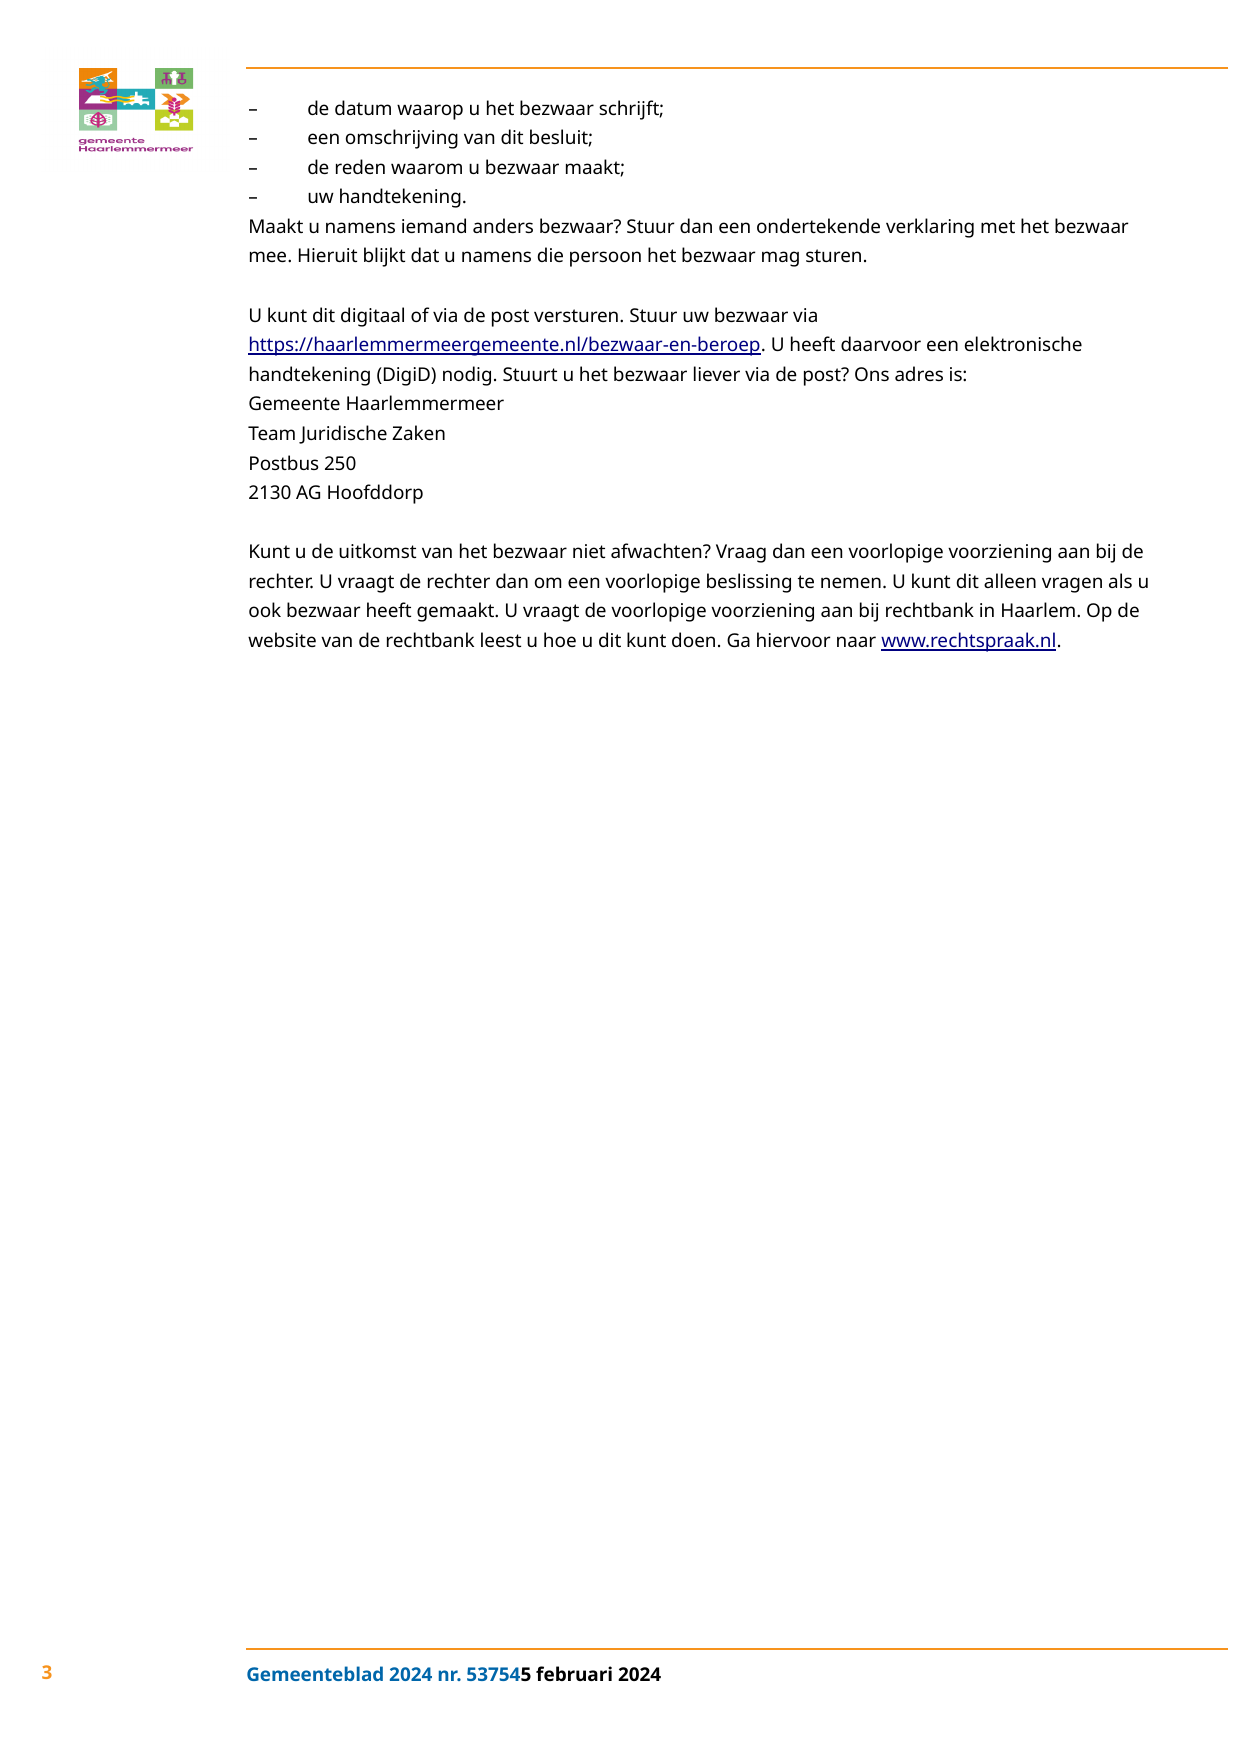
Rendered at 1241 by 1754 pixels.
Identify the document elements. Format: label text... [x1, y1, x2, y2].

picture [41, 47, 231, 172]
text Maakt u namens iemand anders bezwaar? Stuur dan een ondertekende verklaring met het bezwaar mee. Hieruit blijkt dat u namens die persoon het bezwaar mag sturen. [248, 213, 1152, 268]
text Postbus 250 [248, 450, 1152, 476]
text 2130 AG Hoofddorp [248, 479, 1152, 505]
list de datum waarop u het bezwaar schrijft; [248, 95, 1152, 121]
text U kunt dit digitaal of via de post versturen. Stuur uw bezwaar via https://haarlemmermeergemeente.nl/bezwaar-en-beroep. U heeft daarvoor een elektronische handtekening (DigiD) nodig. Stuurt u het bezwaar liever via de post? Ons adres is: [248, 302, 1152, 387]
text Team Juridische Zaken [248, 420, 1152, 446]
list een omschrijving van dit besluit; [248, 124, 1152, 150]
text Gemeente Haarlemmermeer [248, 391, 1152, 416]
list de reden waarom u bezwaar maakt; [248, 154, 1152, 180]
text Kunt u de uitkomst van het bezwaar niet afwachten? Vraag dan een voorlopige voorziening aan bij de rechter. U vraagt de rechter dan om een voorlopige beslissing te nemen. U kunt dit alleen vragen als u ook bezwaar heeft gemaakt. U vraagt de voorlopige voorziening aan bij rechtbank in Haarlem. Op de website van de rechtbank leest u hoe u dit kunt doen. Ga hiervoor naar www.rechtspraak.nl. [248, 538, 1152, 653]
list uw handtekening. [248, 183, 1152, 209]
